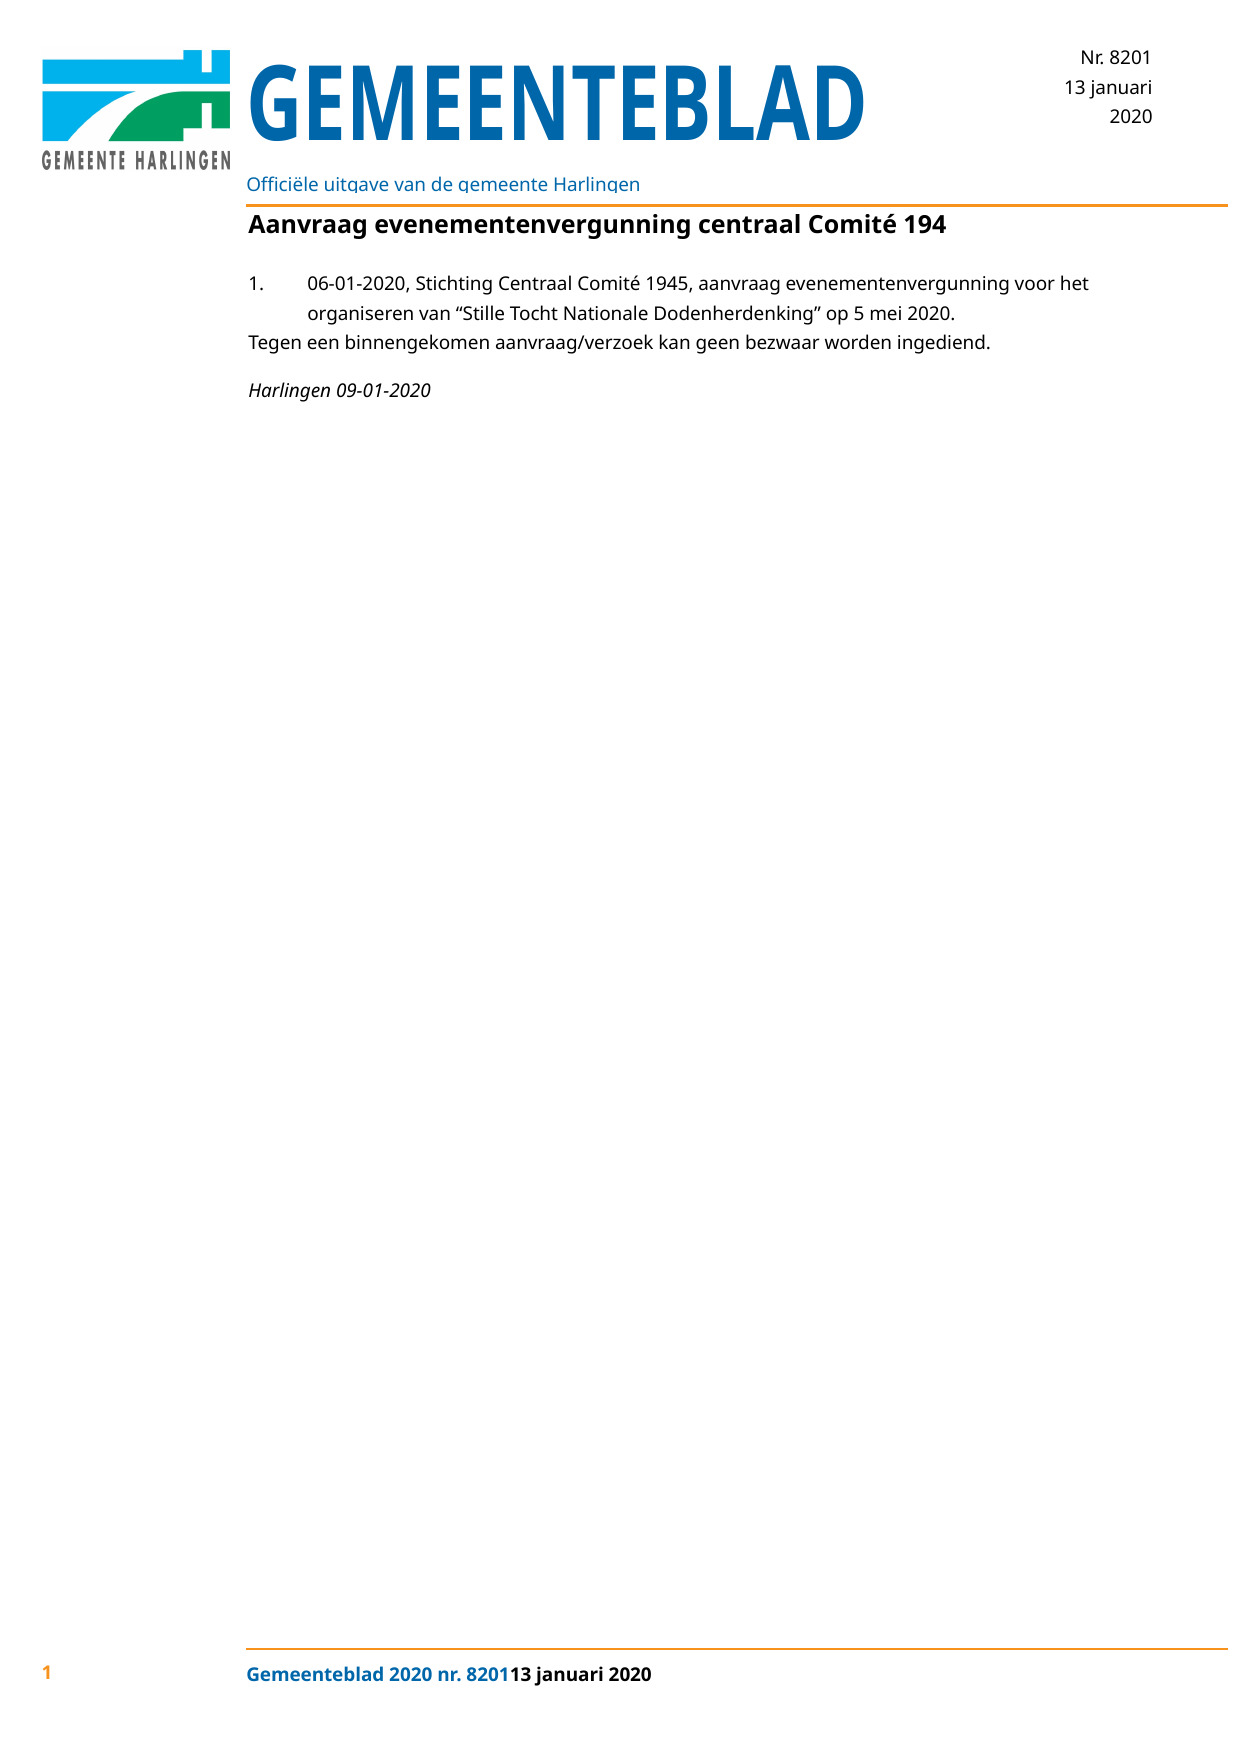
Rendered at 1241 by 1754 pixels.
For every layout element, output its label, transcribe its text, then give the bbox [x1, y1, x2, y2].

text Aanvraag evenementenvergunning centraal Comité 194 [248, 207, 1152, 241]
text Harlingen 09-01-2020 [248, 377, 1152, 403]
list 06-01-2020, Stichting Centraal Comité 1945, aanvraag evenementenvergunning voor het organiseren van “Stille Tocht Nationale Dodenherdenking” op 5 mei 2020. [248, 270, 1152, 326]
text Tegen een binnengekomen aanvraag/verzoek kan geen bezwaar worden ingediend. [248, 329, 1152, 355]
picture [41, 47, 231, 172]
